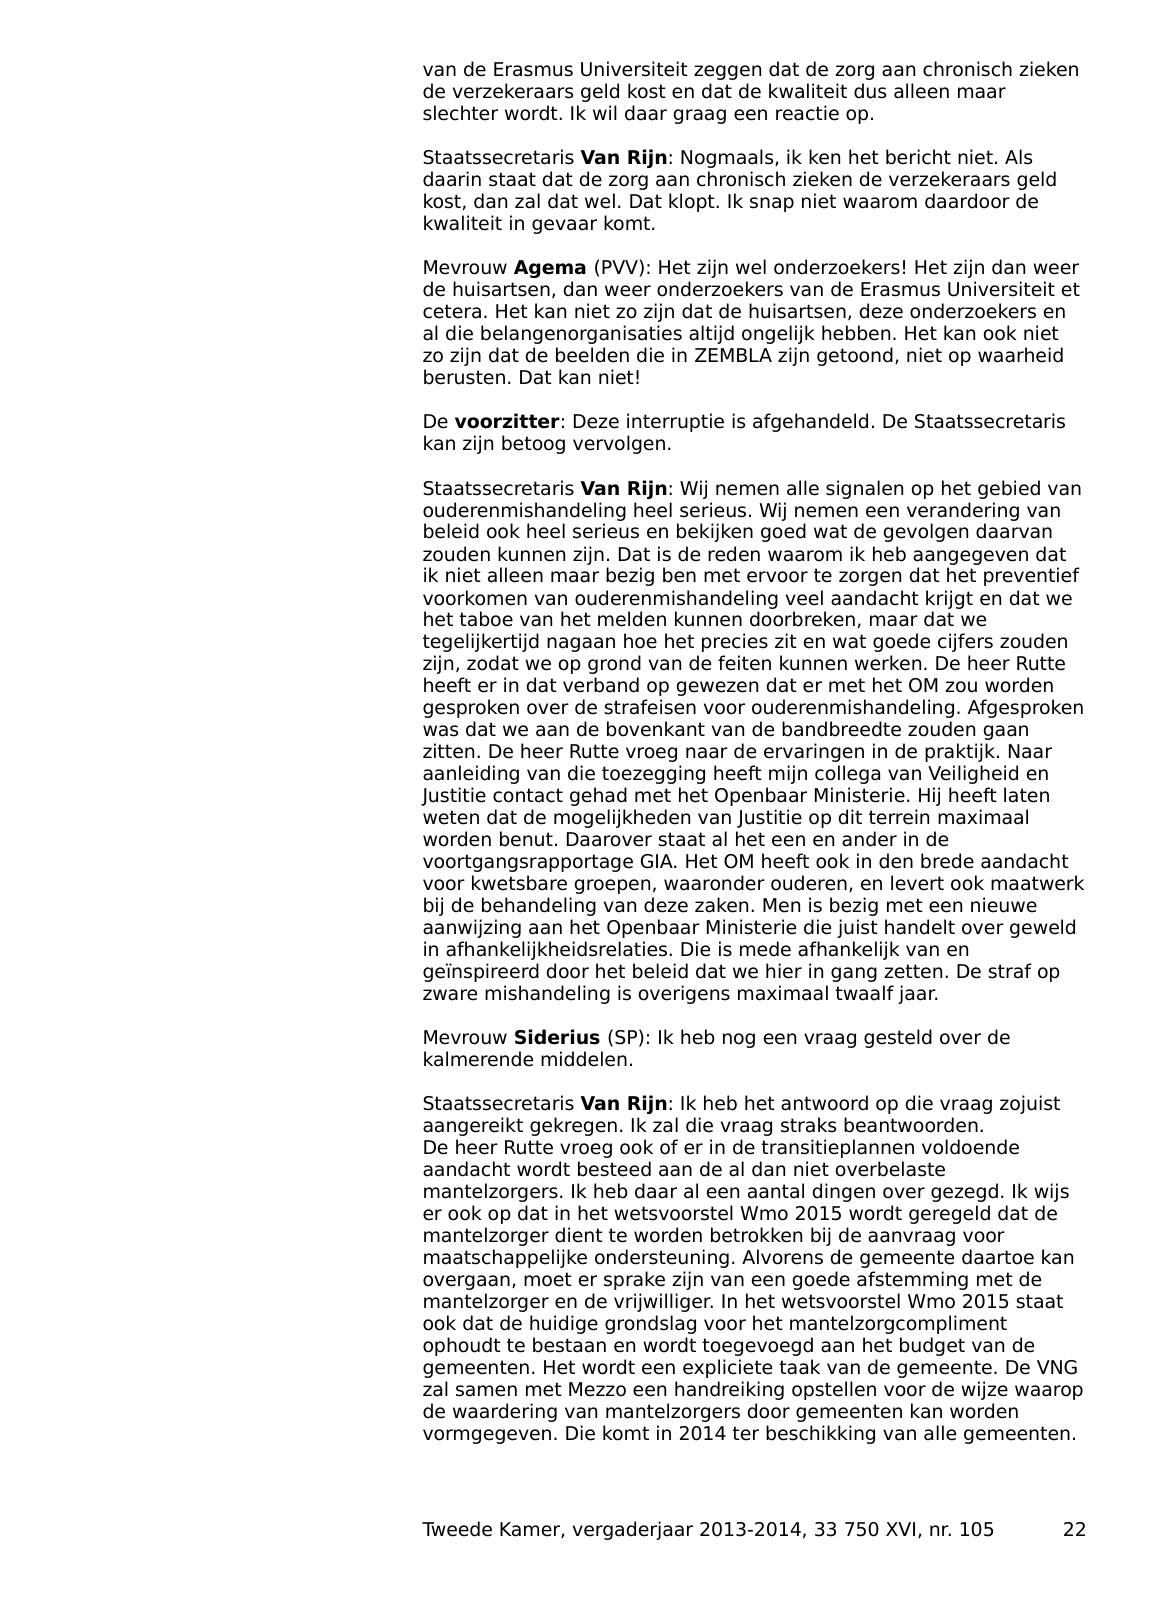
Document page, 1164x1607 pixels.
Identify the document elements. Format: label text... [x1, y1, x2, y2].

text De heer Rutte vroeg ook of er in de transitieplannen voldoende aandacht wordt besteed aan de al dan niet overbelaste mantelzorgers. Ik heb daar al een aantal dingen over gezegd. Ik wijs er ook op dat in het wetsvoorstel Wmo 2015 wordt geregeld dat de mantelzorger dient te worden betrokken bij de aanvraag voor maatschappelijke ondersteuning. Alvorens de gemeente daartoe kan overgaan, moet er sprake zijn van een goede afstemming met de mantelzorger en de vrijwilliger. In het wetsvoorstel Wmo 2015 staat ook dat de huidige grondslag voor het mantelzorgcompliment ophoudt te bestaan en wordt toegevoegd aan het budget van de gemeenten. Het wordt een expliciete taak van de gemeente. De VNG zal samen met Mezzo een handreiking opstellen voor de wijze waarop de waardering van mantelzorgers door gemeenten kan worden vormgegeven. Die komt in 2014 ter beschikking van alle gemeenten. [422, 1137, 1087, 1445]
text Staatssecretaris Van Rijn: Ik heb het antwoord op die vraag zojuist aangereikt gekregen. Ik zal die vraag straks beantwoorden. [422, 1093, 1087, 1137]
text Mevrouw Siderius (SP): Ik heb nog een vraag gesteld over de kalmerende middelen. [422, 1027, 1087, 1071]
text van de Erasmus Universiteit zeggen dat de zorg aan chronisch zieken de verzekeraars geld kost en dat de kwaliteit dus alleen maar slechter wordt. Ik wil daar graag een reactie op. [422, 59, 1087, 125]
text Mevrouw Agema (PVV): Het zijn wel onderzoekers! Het zijn dan weer de huisartsen, dan weer onderzoekers van de Erasmus Universiteit et cetera. Het kan niet zo zijn dat de huisartsen, deze onderzoekers en al die belangenorganisaties altijd ongelijk hebben. Het kan ook niet zo zijn dat de beelden die in ZEMBLA zijn getoond, niet op waarheid berusten. Dat kan niet! [422, 257, 1087, 389]
text Staatssecretaris Van Rijn: Nogmaals, ik ken het bericht niet. Als daarin staat dat de zorg aan chronisch zieken de verzekeraars geld kost, dan zal dat wel. Dat klopt. Ik snap niet waarom daardoor de kwaliteit in gevaar komt. [422, 147, 1087, 235]
text De voorzitter: Deze interruptie is afgehandeld. De Staatssecretaris kan zijn betoog vervolgen. [422, 411, 1087, 455]
text Staatssecretaris Van Rijn: Wij nemen alle signalen op het gebied van ouderenmishandeling heel serieus. Wij nemen een verandering van beleid ook heel serieus en bekijken goed wat de gevolgen daarvan zouden kunnen zijn. Dat is de reden waarom ik heb aangegeven dat ik niet alleen maar bezig ben met ervoor te zorgen dat het preventief voorkomen van ouderenmishandeling veel aandacht krijgt en dat we het taboe van het melden kunnen doorbreken, maar dat we tegelijkertijd nagaan hoe het precies zit en wat goede cijfers zouden zijn, zodat we op grond van de feiten kunnen werken. De heer Rutte heeft er in dat verband op gewezen dat er met het OM zou worden gesproken over de strafeisen voor ouderenmishandeling. Afgesproken was dat we aan de bovenkant van de bandbreedte zouden gaan zitten. De heer Rutte vroeg naar de ervaringen in de praktijk. Naar aanleiding van die toezegging heeft mijn collega van Veiligheid en Justitie contact gehad met het Openbaar Ministerie. Hij heeft laten weten dat de mogelijkheden van Justitie op dit terrein maximaal worden benut. Daarover staat al het een en ander in de voortgangsrapportage GIA. Het OM heeft ook in den brede aandacht voor kwetsbare groepen, waaronder ouderen, en levert ook maatwerk bij de behandeling van deze zaken. Men is bezig met een nieuwe aanwijzing aan het Openbaar Ministerie die juist handelt over geweld in afhankelijkheidsrelaties. Die is mede afhankelijk van en geïnspireerd door het beleid dat we hier in gang zetten. De straf op zware mishandeling is overigens maximaal twaalf jaar. [422, 477, 1087, 1005]
